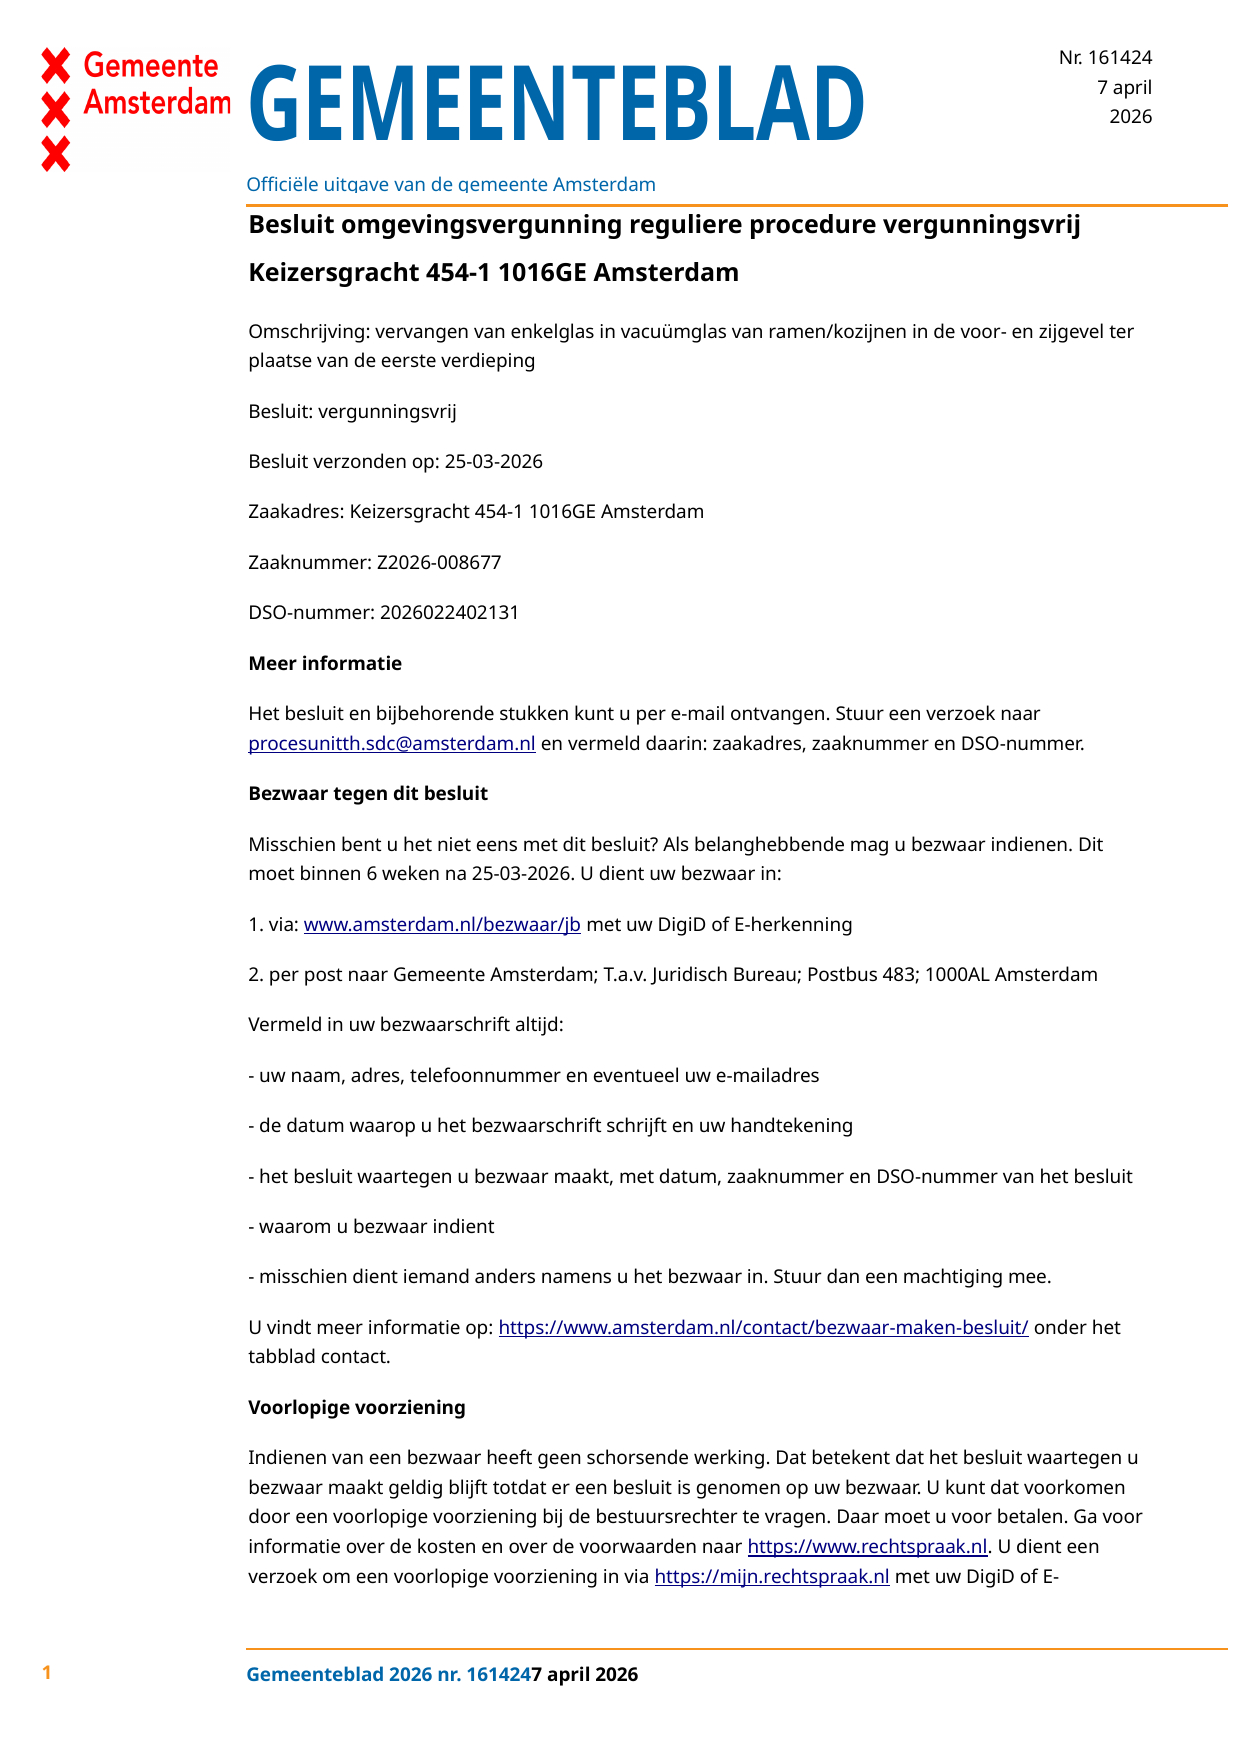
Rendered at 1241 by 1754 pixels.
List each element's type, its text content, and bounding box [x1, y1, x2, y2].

text Vermeld in uw bezwaarschrift altijd: [248, 1012, 1152, 1037]
text Zaaknummer: Z2026-008677 [248, 549, 1152, 575]
text Bezwaar tegen dit besluit [248, 780, 1152, 806]
text - de datum waarop u het bezwaarschrift schrijft en uw handtekening [248, 1112, 1152, 1138]
text - misschien dient iemand anders namens u het bezwaar in. Stuur dan een machtiging mee. [248, 1264, 1152, 1289]
text DSO-nummer: 2026022402131 [248, 599, 1152, 625]
text - waarom u bezwaar indient [248, 1213, 1152, 1239]
text Indienen van een bezwaar heeft geen schorsende werking. Dat betekent dat het besluit waartegen u bezwaar maakt geldig blijft totdat er een besluit is genomen op uw bezwaar. U kunt dat voorkomen door een voorlopige voorziening bij de bestuursrechter te vragen. Daar moet u voor betalen. Ga voor informatie over de kosten en over de voorwaarden naar https://www.rechtspraak.nl. U dient een verzoek om een voorlopige voorziening in via https://mijn.rechtspraak.nl met uw DigiD of E- [248, 1444, 1152, 1589]
text Besluit: vergunningsvrij [248, 398, 1152, 424]
picture [41, 47, 231, 172]
text Zaakadres: Keizersgracht 454-1 1016GE Amsterdam [248, 499, 1152, 524]
text Meer informatie [248, 650, 1152, 676]
text Voorlopige voorziening [248, 1394, 1152, 1420]
text Misschien bent u het niet eens met dit besluit? Als belanghebbende mag u bezwaar indienen. Dit moet binnen 6 weken na 25-03-2026. U dient uw bezwaar in: [248, 831, 1152, 886]
text 1. via: www.amsterdam.nl/bezwaar/jb met uw DigiD of E-herkenning [248, 911, 1152, 937]
text - het besluit waartegen u bezwaar maakt, met datum, zaaknummer en DSO-nummer van het besluit [248, 1163, 1152, 1189]
text Besluit omgevingsvergunning reguliere procedure vergunningsvrij Keizersgracht 454-1 1016GE Amsterdam [248, 207, 1152, 288]
text 2. per post naar Gemeente Amsterdam; T.a.v. Juridisch Bureau; Postbus 483; 1000AL Amsterdam [248, 961, 1152, 987]
text Besluit verzonden op: 25-03-2026 [248, 448, 1152, 474]
text Het besluit en bijbehorende stukken kunt u per e-mail ontvangen. Stuur een verzoek naar procesunitth.sdc@amsterdam.nl en vermeld daarin: zaakadres, zaaknummer en DSO-nummer. [248, 700, 1152, 756]
text - uw naam, adres, telefoonnummer en eventueel uw e-mailadres [248, 1062, 1152, 1088]
text U vindt meer informatie op: https://www.amsterdam.nl/contact/bezwaar-maken-besluit/ onder het tabblad contact. [248, 1314, 1152, 1369]
text Omschrijving: vervangen van enkelglas in vacuümglas van ramen/kozijnen in de voor- en zijgevel ter plaatse van de eerste verdieping [248, 318, 1152, 373]
